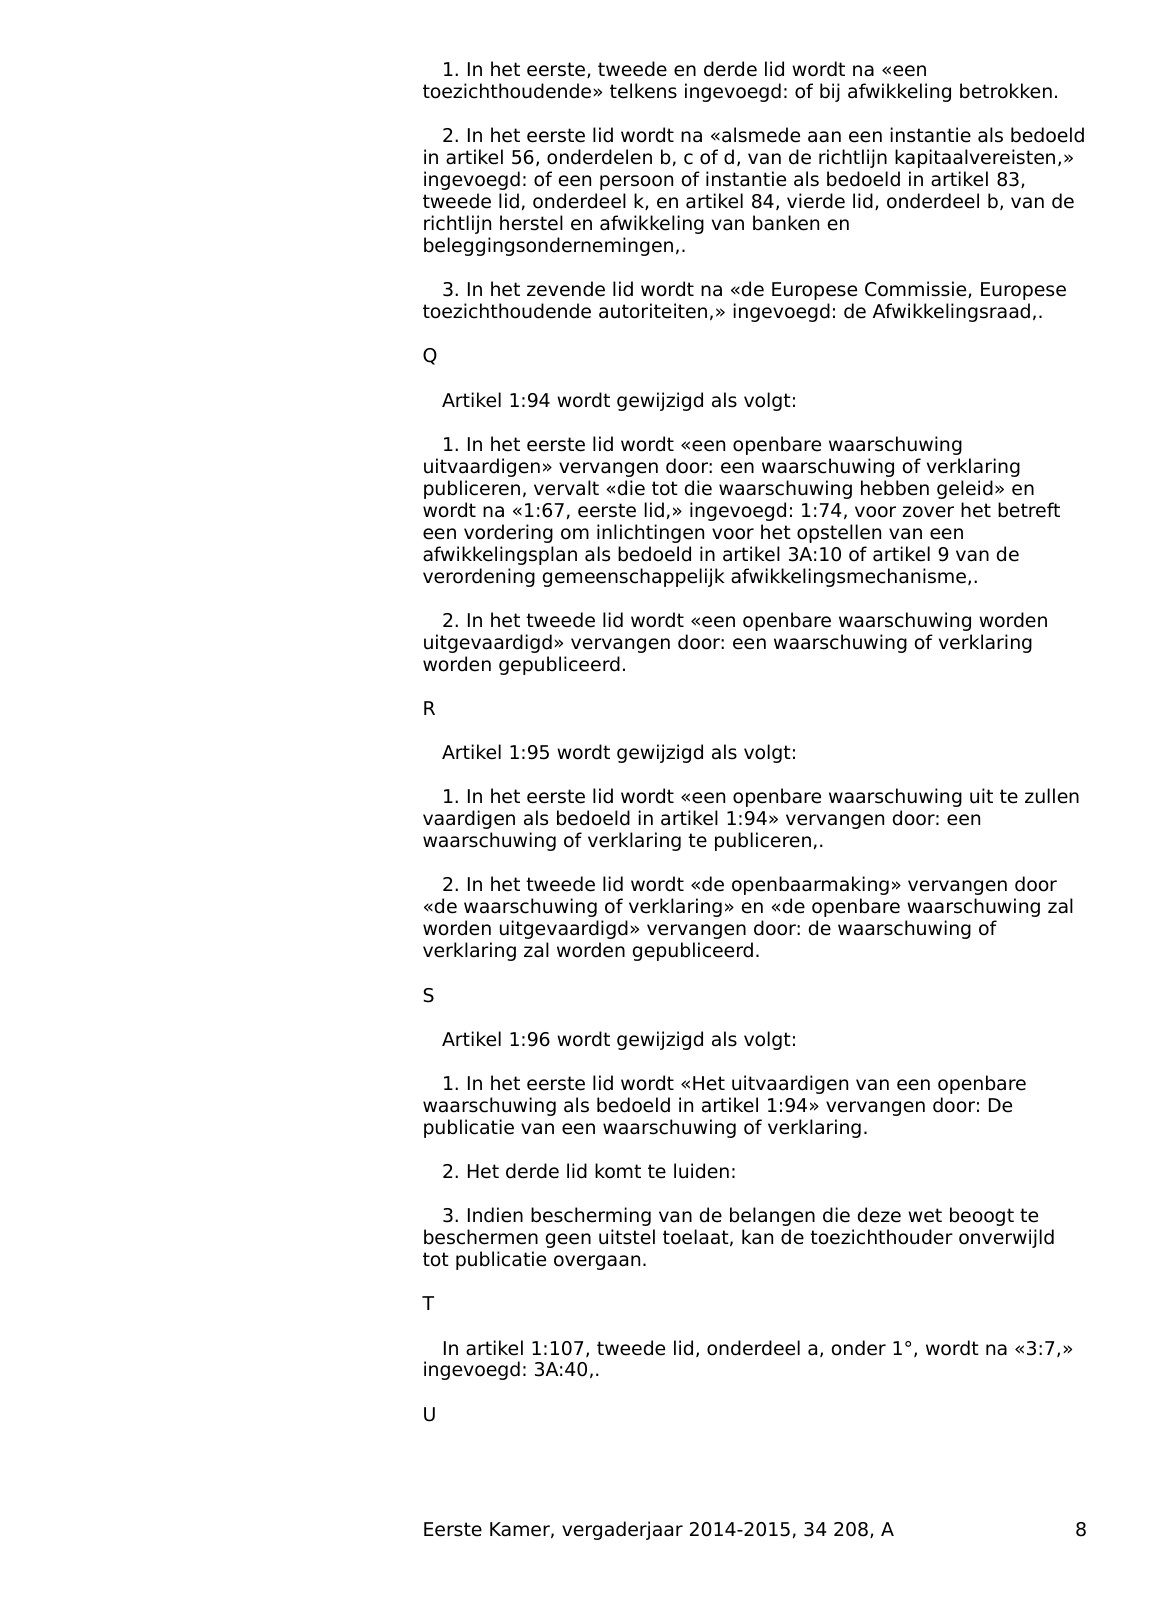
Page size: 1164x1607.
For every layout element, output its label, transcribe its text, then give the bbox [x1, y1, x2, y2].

text 2. Het derde lid komt te luiden: [422, 1161, 1087, 1183]
text Artikel 1:95 wordt gewijzigd als volgt: [422, 742, 1087, 764]
text 2. In het eerste lid wordt na «alsmede aan een instantie als bedoeld in artikel 56, onderdelen b, c of d, van de richtlijn kapitaalvereisten,» ingevoegd: of een persoon of instantie als bedoeld in artikel 83, tweede lid, onderdeel k, en artikel 84, vierde lid, onderdeel b, van de richtlijn herstel en afwikkeling van banken en beleggingsondernemingen,. [422, 125, 1087, 257]
text Artikel 1:94 wordt gewijzigd als volgt: [422, 389, 1087, 412]
text In artikel 1:107, tweede lid, onderdeel a, onder 1°, wordt na «3:7,» ingevoegd: 3A:40,. [422, 1337, 1087, 1381]
text 1. In het eerste lid wordt «een openbare waarschuwing uit te zullen vaardigen als bedoeld in artikel 1:94» vervangen door: een waarschuwing of verklaring te publiceren,. [422, 786, 1087, 852]
text Q [422, 345, 1087, 367]
text R [422, 698, 1087, 720]
text 1. In het eerste, tweede en derde lid wordt na «een toezichthoudende» telkens ingevoegd: of bij afwikkeling betrokken. [422, 59, 1087, 103]
text U [422, 1403, 1087, 1426]
text 1. In het eerste lid wordt «Het uitvaardigen van een openbare waarschuwing als bedoeld in artikel 1:94» vervangen door: De publicatie van een waarschuwing of verklaring. [422, 1073, 1087, 1139]
text S [422, 984, 1087, 1006]
text Artikel 1:96 wordt gewijzigd als volgt: [422, 1029, 1087, 1051]
text 3. Indien bescherming van de belangen die deze wet beoogt te beschermen geen uitstel toelaat, kan de toezichthouder onverwijld tot publicatie overgaan. [422, 1205, 1087, 1271]
text 3. In het zevende lid wordt na «de Europese Commissie, Europese toezichthoudende autoriteiten,» ingevoegd: de Afwikkelingsraad,. [422, 279, 1087, 323]
text 1. In het eerste lid wordt «een openbare waarschuwing uitvaardigen» vervangen door: een waarschuwing of verklaring publiceren, vervalt «die tot die waarschuwing hebben geleid» en wordt na «1:67, eerste lid,» ingevoegd: 1:74, voor zover het betreft een vordering om inlichtingen voor het opstellen van een afwikkelingsplan als bedoeld in artikel 3A:10 of artikel 9 van de verordening gemeenschappelijk afwikkelingsmechanisme,. [422, 434, 1087, 588]
text 2. In het tweede lid wordt «de openbaarmaking» vervangen door «de waarschuwing of verklaring» en «de openbare waarschuwing zal worden uitgevaardigd» vervangen door: de waarschuwing of verklaring zal worden gepubliceerd. [422, 874, 1087, 962]
text T [422, 1293, 1087, 1315]
text 2. In het tweede lid wordt «een openbare waarschuwing worden uitgevaardigd» vervangen door: een waarschuwing of verklaring worden gepubliceerd. [422, 610, 1087, 676]
